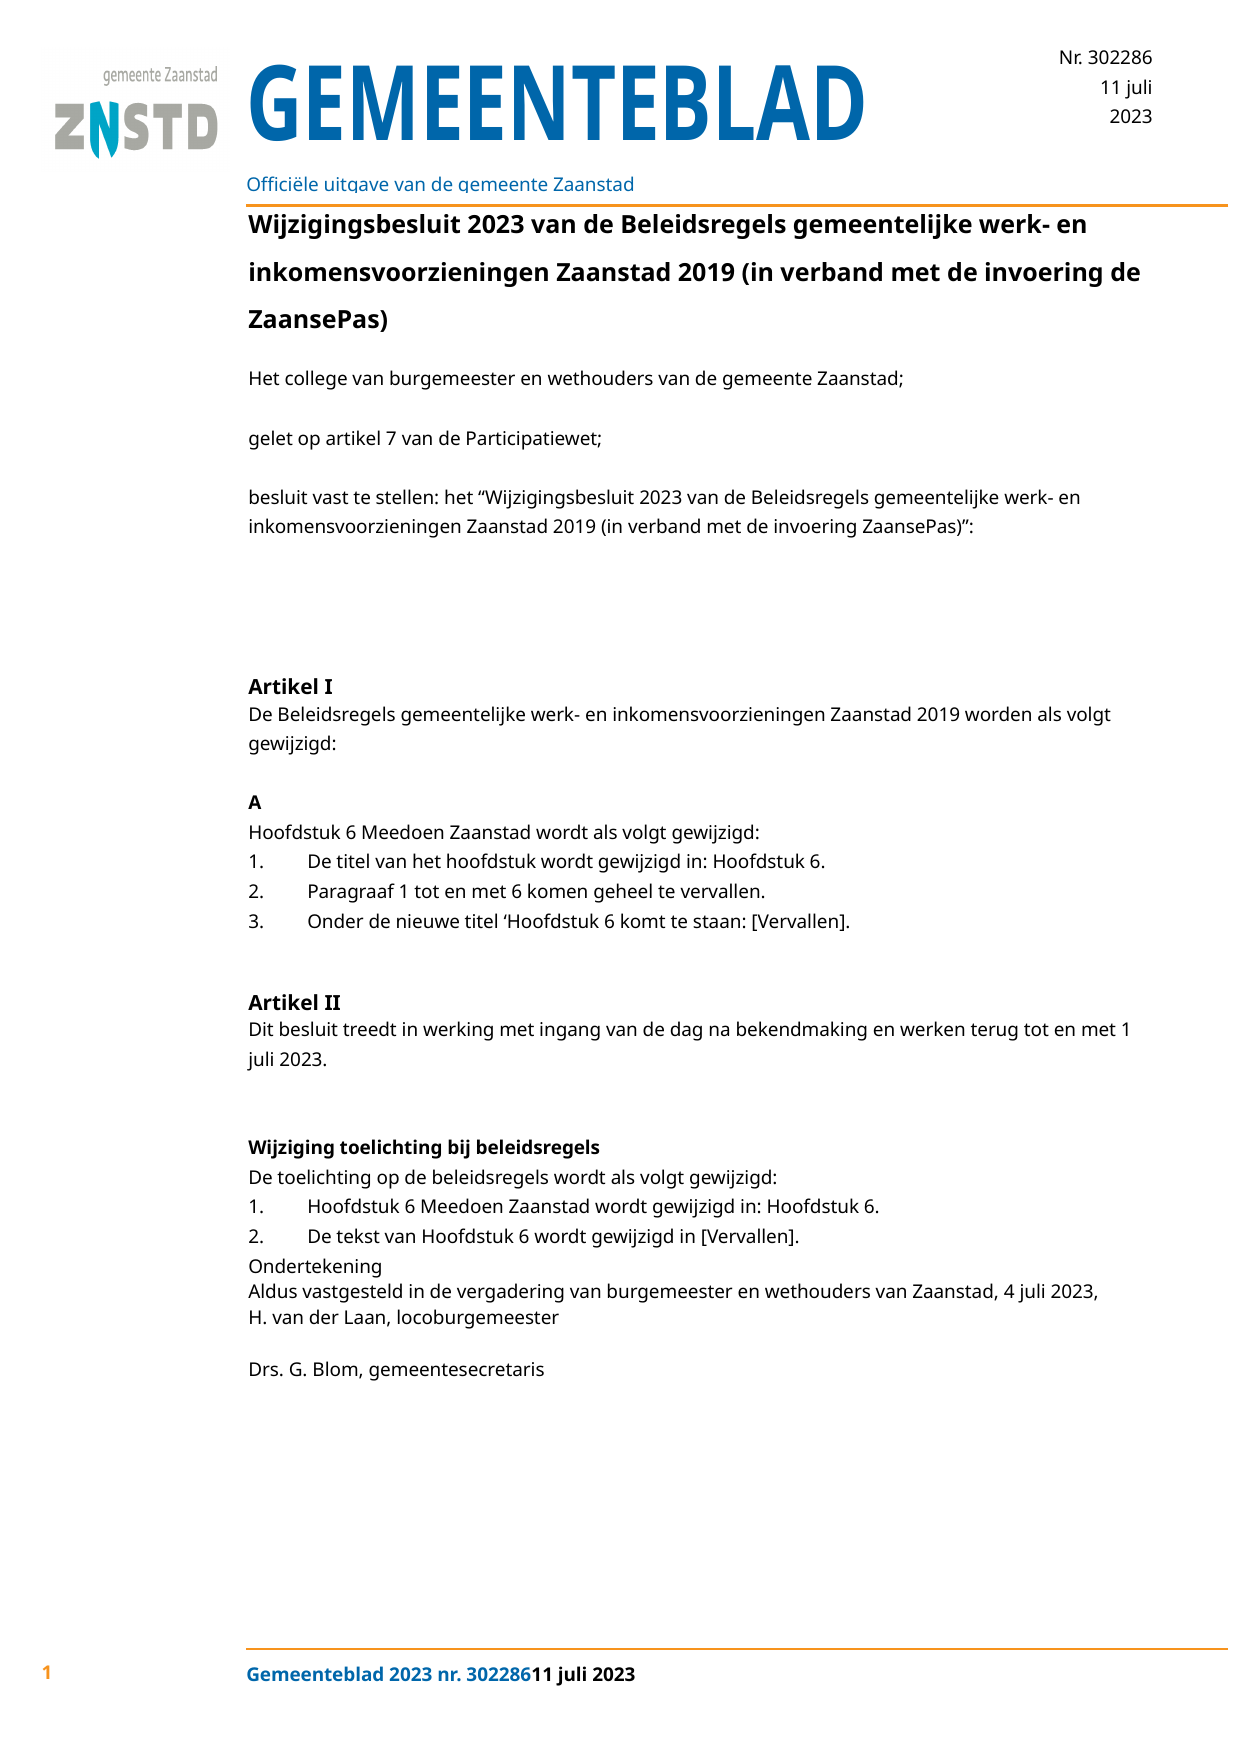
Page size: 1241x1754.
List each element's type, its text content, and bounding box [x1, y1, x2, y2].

picture [41, 47, 231, 172]
text Artikel I [248, 672, 1152, 701]
list De titel van het hoofdstuk wordt gewijzigd in: Hoofdstuk 6. [248, 849, 1152, 874]
list Paragraaf 1 tot en met 6 komen geheel te vervallen. [248, 878, 1152, 904]
list Onder de nieuwe titel ‘Hoofdstuk 6 komt te staan: [Vervallen]. [248, 908, 1152, 933]
text gelet op artikel 7 van de Participatiewet; [248, 425, 1152, 450]
text Het college van burgemeester en wethouders van de gemeente Zaanstad; [248, 366, 1152, 391]
text A [248, 789, 1152, 815]
text Dit besluit treedt in werking met ingang van de dag na bekendmaking en werken terug tot en met 1 juli 2023. [248, 1016, 1152, 1072]
text besluit vast te stellen: het “Wijzigingsbesluit 2023 van de Beleidsregels gemeentelijke werk- en inkomensvoorzieningen Zaanstad 2019 (in verband met de invoering ZaansePas)”: [248, 484, 1152, 539]
text Wijzigingsbesluit 2023 van de Beleidsregels gemeentelijke werk- en inkomensvoorzieningen Zaanstad 2019 (in verband met de invoering de ZaansePas) [248, 207, 1152, 336]
text Hoofdstuk 6 Meedoen Zaanstad wordt als volgt gewijzigd: [248, 819, 1152, 845]
text Drs. G. Blom, gemeentesecretaris [248, 1356, 1152, 1382]
list De tekst van Hoofdstuk 6 wordt gewijzigd in [Vervallen]. [248, 1223, 1152, 1249]
text De toelichting op de beleidsregels wordt als volgt gewijzigd: [248, 1164, 1152, 1190]
text Aldus vastgesteld in de vergadering van burgemeester en wethouders van Zaanstad, 4 juli 2023, [248, 1279, 1152, 1304]
text Artikel II [248, 988, 1152, 1016]
text Wijziging toelichting bij beleidsregels [248, 1134, 1152, 1160]
text H. van der Laan, locoburgemeester [248, 1304, 1152, 1330]
text Ondertekening [248, 1253, 1152, 1279]
text De Beleidsregels gemeentelijke werk- en inkomensvoorzieningen Zaanstad 2019 worden als volgt gewijzigd: [248, 701, 1152, 756]
list Hoofdstuk 6 Meedoen Zaanstad wordt gewijzigd in: Hoofdstuk 6. [248, 1194, 1152, 1219]
